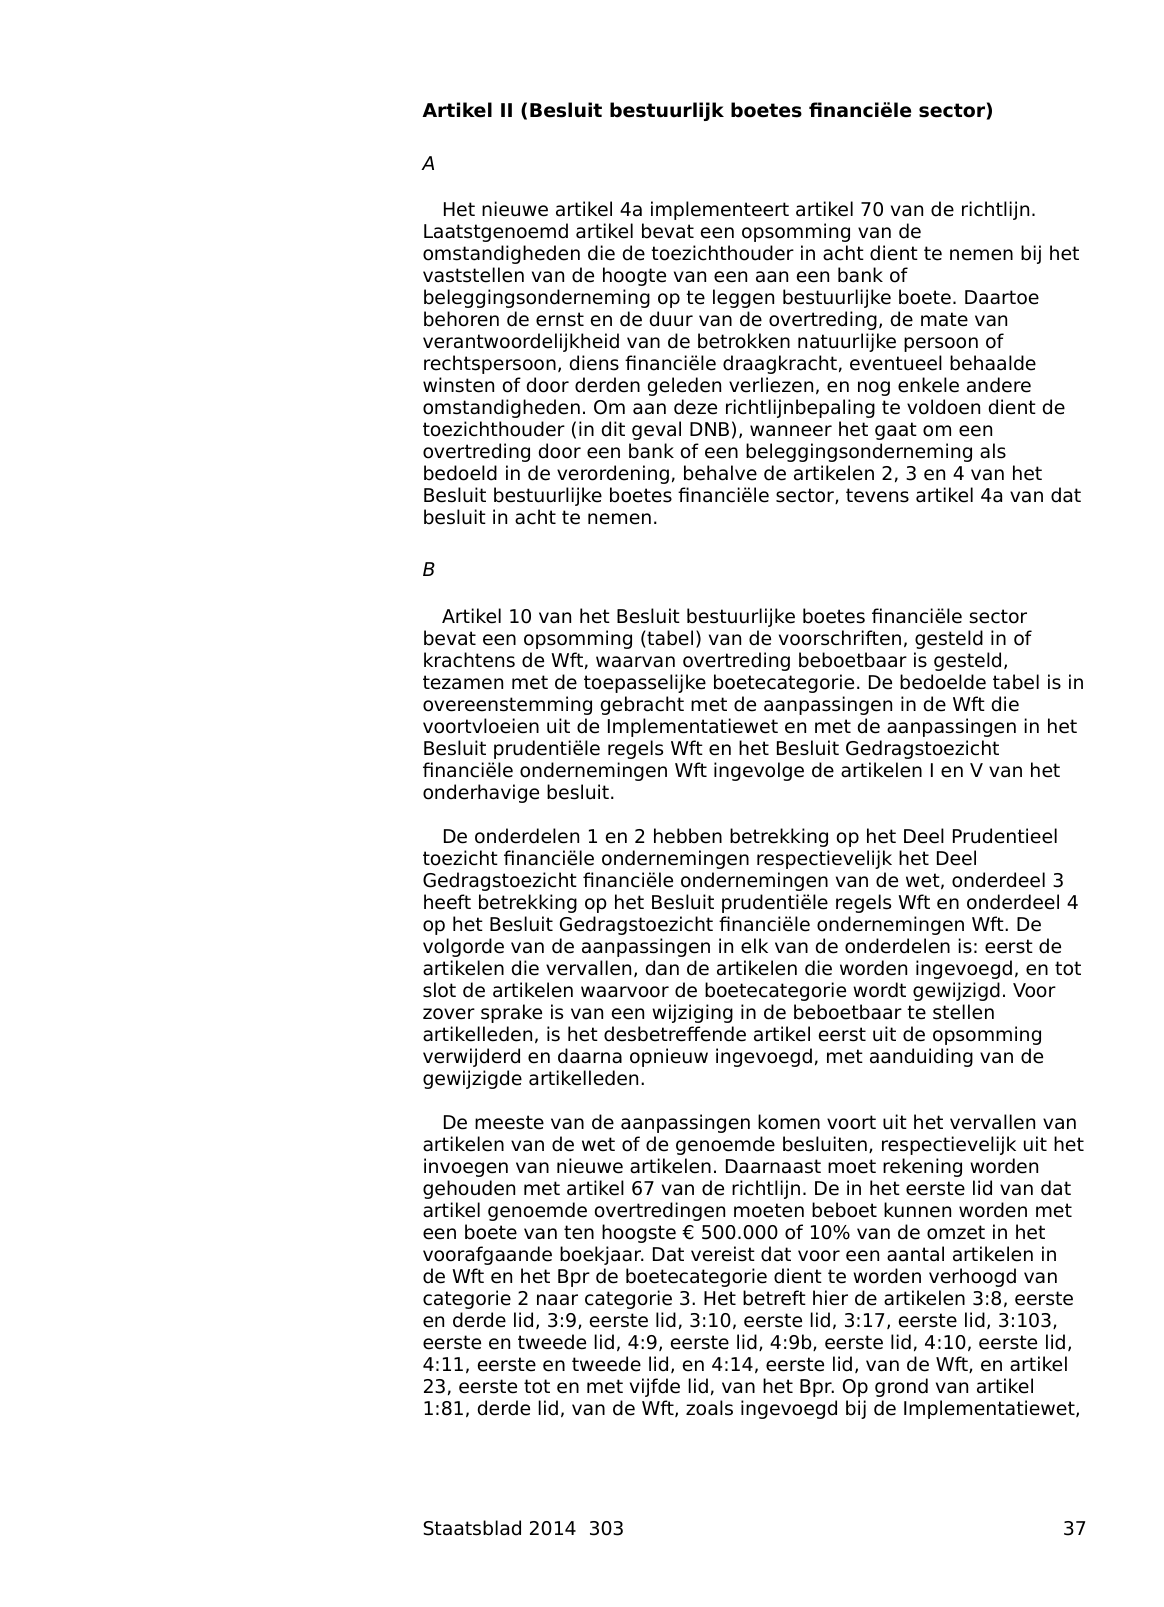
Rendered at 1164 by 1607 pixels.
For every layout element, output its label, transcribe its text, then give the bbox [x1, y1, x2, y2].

subtitle Artikel II (Besluit bestuurlijk boetes financiële sector) [422, 100, 1087, 122]
text De onderdelen 1 en 2 hebben betrekking op het Deel Prudentieel toezicht financiële ondernemingen respectievelijk het Deel Gedragstoezicht financiële ondernemingen van de wet, onderdeel 3 heeft betrekking op het Besluit prudentiële regels Wft en onderdeel 4 op het Besluit Gedragstoezicht financiële ondernemingen Wft. De volgorde van de aanpassingen in elk van de onderdelen is: eerst de artikelen die vervallen, dan de artikelen die worden ingevoegd, en tot slot de artikelen waarvoor de boetecategorie wordt gewijzigd. Voor zover sprake is van een wijziging in de beboetbaar te stellen artikelleden, is het desbetreffende artikel eerst uit de opsomming verwijderd en daarna opnieuw ingevoegd, met aanduiding van de gewijzigde artikelleden. [422, 826, 1087, 1090]
text Artikel 10 van het Besluit bestuurlijke boetes financiële sector bevat een opsomming (tabel) van de voorschriften, gesteld in of krachtens de Wft, waarvan overtreding beboetbaar is gesteld, tezamen met de toepasselijke boetecategorie. De bedoelde tabel is in overeenstemming gebracht met de aanpassingen in de Wft die voortvloeien uit de Implementatiewet en met de aanpassingen in het Besluit prudentiële regels Wft en het Besluit Gedragstoezicht financiële ondernemingen Wft ingevolge de artikelen I en V van het onderhavige besluit. [422, 606, 1087, 804]
text Het nieuwe artikel 4a implementeert artikel 70 van de richtlijn. Laatstgenoemd artikel bevat een opsomming van de omstandigheden die de toezichthouder in acht dient te nemen bij het vaststellen van de hoogte van een aan een bank of beleggingsonderneming op te leggen bestuurlijke boete. Daartoe behoren de ernst en de duur van de overtreding, de mate van verantwoordelijkheid van de betrokken natuurlijke persoon of rechtspersoon, diens financiële draagkracht, eventueel behaalde winsten of door derden geleden verliezen, en nog enkele andere omstandigheden. Om aan deze richtlijnbepaling te voldoen dient de toezichthouder (in dit geval DNB), wanneer het gaat om een overtreding door een bank of een beleggingsonderneming als bedoeld in de verordening, behalve de artikelen 2, 3 en 4 van het Besluit bestuurlijke boetes financiële sector, tevens artikel 4a van dat besluit in acht te nemen. [422, 199, 1087, 529]
subtitle A [422, 152, 1087, 174]
subtitle B [422, 559, 1087, 581]
text De meeste van de aanpassingen komen voort uit het vervallen van artikelen van de wet of de genoemde besluiten, respectievelijk uit het invoegen van nieuwe artikelen. Daarnaast moet rekening worden gehouden met artikel 67 van de richtlijn. De in het eerste lid van dat artikel genoemde overtredingen moeten beboet kunnen worden met een boete van ten hoogste € 500.000 of 10% van de omzet in het voorafgaande boekjaar. Dat vereist dat voor een aantal artikelen in de Wft en het Bpr de boetecategorie dient te worden verhoogd van categorie 2 naar categorie 3. Het betreft hier de artikelen 3:8, eerste en derde lid, 3:9, eerste lid, 3:10, eerste lid, 3:17, eerste lid, 3:103, eerste en tweede lid, 4:9, eerste lid, 4:9b, eerste lid, 4:10, eerste lid, 4:11, eerste en tweede lid, en 4:14, eerste lid, van de Wft, en artikel 23, eerste tot en met vijfde lid, van het Bpr. Op grond van artikel 1:81, derde lid, van de Wft, zoals ingevoegd bij de Implementatiewet, [422, 1112, 1087, 1420]
